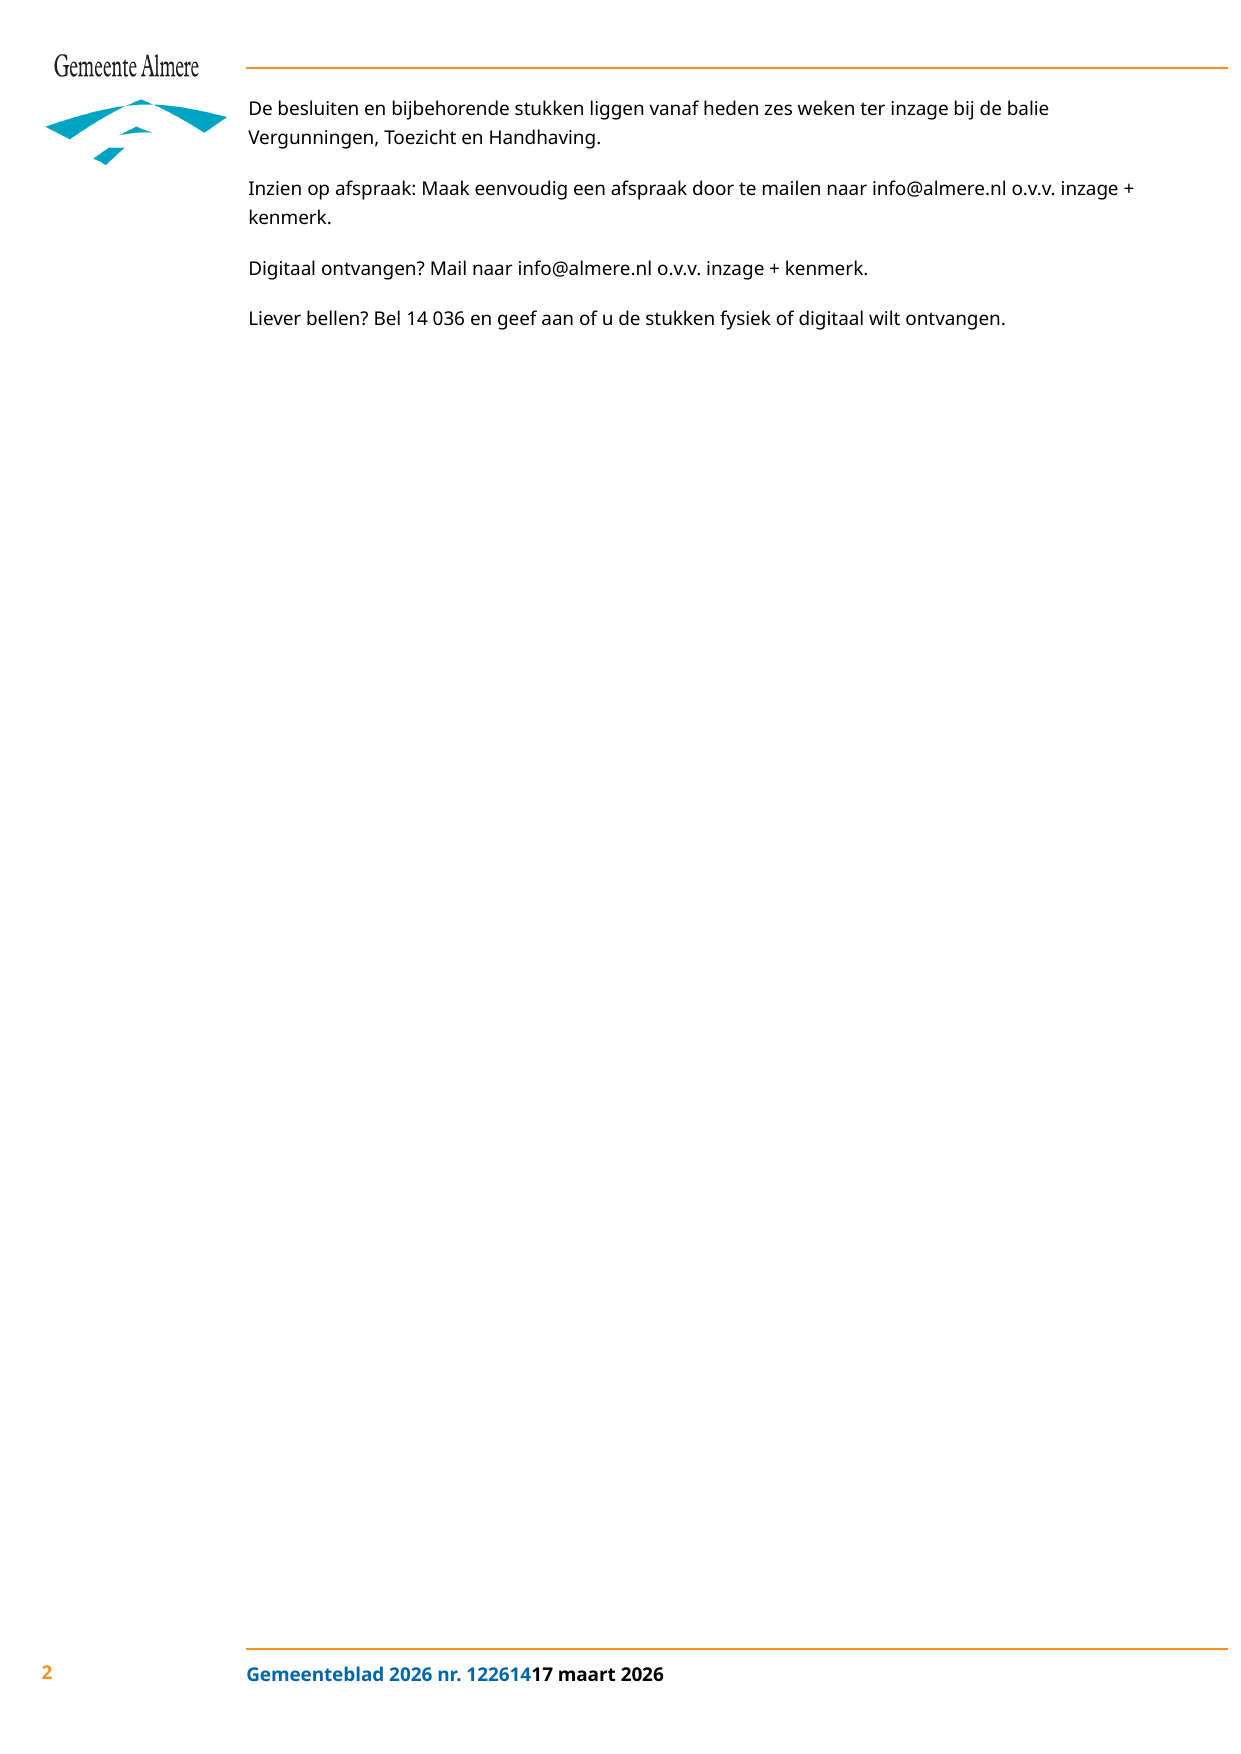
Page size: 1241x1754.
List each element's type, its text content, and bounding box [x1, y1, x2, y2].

text Digitaal ontvangen? Mail naar info@almere.nl o.v.v. inzage + kenmerk. [248, 255, 1152, 281]
text Inzien op afspraak: Maak eenvoudig een afspraak door te mailen naar info@almere.nl o.v.v. inzage + kenmerk. [248, 175, 1152, 230]
text De besluiten en bijbehorende stukken liggen vanaf heden zes weken ter inzage bij de balie Vergunningen, Toezicht en Handhaving. [248, 95, 1152, 150]
text Liever bellen? Bel 14 036 en geef aan of u de stukken fysiek of digitaal wilt ontvangen. [248, 305, 1152, 331]
picture [41, 47, 231, 172]
